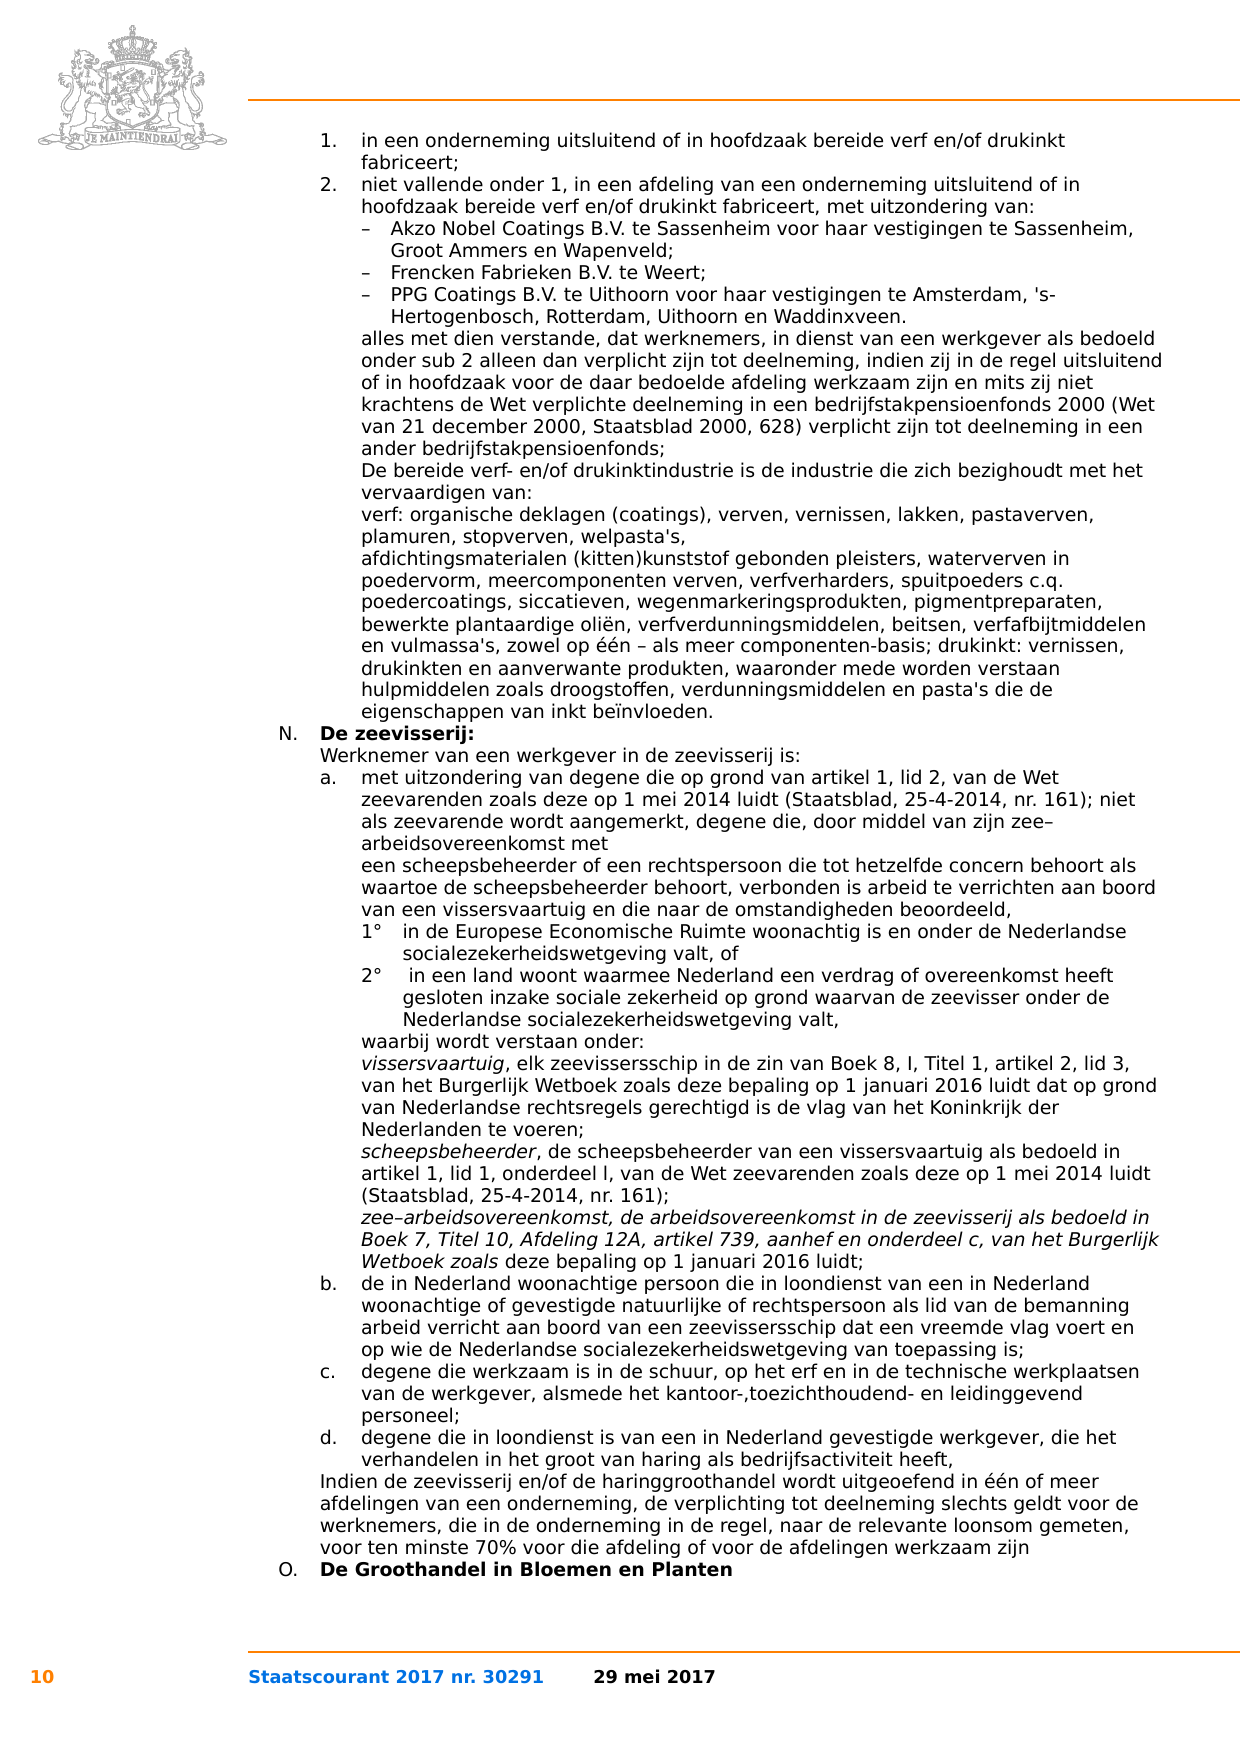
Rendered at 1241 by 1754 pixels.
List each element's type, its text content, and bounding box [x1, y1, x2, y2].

text waarbij wordt verstaan onder: [361, 1031, 1163, 1053]
text d. degene die in loondienst is van een in Nederland gevestigde werkgever, die het verhandelen in het groot van haring als bedrijfsactiviteit heeft, [319, 1427, 1163, 1471]
text Werknemer van een werkgever in de zeevisserij is: [319, 745, 1163, 767]
text De bereide verf- en/of drukinktindustrie is de industrie die zich bezighoudt met het vervaardigen van: [361, 459, 1163, 503]
text – PPG Coatings B.V. te Uithoorn voor haar vestigingen te Amsterdam, 's-Hertogenbosch, Rotterdam, Uithoorn en Waddinxveen. [361, 284, 1163, 328]
text 2. niet vallende onder 1, in een afdeling van een onderneming uitsluitend of in hoofdzaak bereide verf en/of drukinkt fabriceert, met uitzondering van: [319, 174, 1163, 218]
text alles met dien verstande, dat werknemers, in dienst van een werkgever als bedoeld onder sub 2 alleen dan verplicht zijn tot deelneming, indien zij in de regel uitsluitend of in hoofdzaak voor de daar bedoelde afdeling werkzaam zijn en mits zij niet krachtens de Wet verplichte deelneming in een bedrijfstakpensioenfonds 2000 (Wet van 21 december 2000, Staatsblad 2000, 628) verplicht zijn tot deelneming in een ander bedrijfstakpensioenfonds; [361, 328, 1163, 459]
text een scheepsbeheerder of een rechtspersoon die tot hetzelfde concern behoort als waartoe de scheepsbeheerder behoort, verbonden is arbeid te verrichten aan boord van een vissersvaartuig en die naar de omstandigheden beoordeeld, [361, 855, 1163, 921]
text verf: organische deklagen (coatings), verven, vernissen, lakken, pastaverven, plamuren, stopverven, welpasta's, [361, 503, 1163, 547]
text 1. in een onderneming uitsluitend of in hoofdzaak bereide verf en/of drukinkt fabriceert; [319, 130, 1163, 174]
text – Frencken Fabrieken B.V. te Weert; [361, 262, 1163, 284]
text 1° in de Europese Economische Ruimte woonachtig is en onder de Nederlandse socialezekerheidswetgeving valt, of [361, 921, 1163, 965]
text afdichtingsmaterialen (kitten)kunststof gebonden pleisters, waterverven in poedervorm, meercomponenten verven, verfverharders, spuitpoeders c.q. poedercoatings, siccatieven, wegenmarkeringsprodukten, pigmentpreparaten, bewerkte plantaardige oliën, verfverdunningsmiddelen, beitsen, verfafbijtmiddelen en vulmassa's, zowel op één – als meer componenten-basis; drukinkt: vernissen, drukinkten en aanverwante produkten, waaronder mede worden verstaan hulpmiddelen zoals droogstoffen, verdunningsmiddelen en pasta's die de eigenschappen van inkt beïnvloeden. [361, 547, 1163, 723]
text b. de in Nederland woonachtige persoon die in loondienst van een in Nederland woonachtige of gevestigde natuurlijke of rechtspersoon als lid van de bemanning arbeid verricht aan boord van een zeevissersschip dat een vreemde vlag voert en op wie de Nederlandse socialezekerheidswetgeving van toepassing is; [319, 1273, 1163, 1361]
text scheepsbeheerder, de scheepsbeheerder van een vissersvaartuig als bedoeld in artikel 1, lid 1, onderdeel l, van de Wet zeevarenden zoals deze op 1 mei 2014 luidt (Staatsblad, 25-4-2014, nr. 161); [361, 1141, 1163, 1207]
text – Akzo Nobel Coatings B.V. te Sassenheim voor haar vestigingen te Sassenheim, Groot Ammers en Wapenveld; [361, 218, 1163, 262]
text 2° in een land woont waarmee Nederland een verdrag of overeenkomst heeft gesloten inzake sociale zekerheid op grond waarvan de zeevisser onder de Nederlandse socialezekerheidswetgeving valt, [361, 965, 1163, 1031]
text Indien de zeevisserij en/of de haringgroothandel wordt uitgeoefend in één of meer afdelingen van een onderneming, de verplichting tot deelneming slechts geldt voor de werknemers, die in de onderneming in de regel, naar de relevante loonsom gemeten, voor ten minste 70% voor die afdeling of voor de afdelingen werkzaam zijn [319, 1471, 1163, 1558]
text zee–arbeidsovereenkomst, de arbeidsovereenkomst in de zeevisserij als bedoeld in Boek 7, Titel 10, Afdeling 12A, artikel 739, aanhef en onderdeel c, van het Burgerlijk Wetboek zoals deze bepaling op 1 januari 2016 luidt; [361, 1207, 1163, 1273]
text a. met uitzondering van degene die op grond van artikel 1, lid 2, van de Wet zeevarenden zoals deze op 1 mei 2014 luidt (Staatsblad, 25-4-2014, nr. 161); niet als zeevarende wordt aangemerkt, degene die, door middel van zijn zee–arbeidsovereenkomst met [319, 767, 1163, 855]
text c. degene die werkzaam is in de schuur, op het erf en in de technische werkplaatsen van de werkgever, alsmede het kantoor-,toezichthoudend- en leidinggevend personeel; [319, 1361, 1163, 1427]
text vissersvaartuig, elk zeevissersschip in de zin van Boek 8, I, Titel 1, artikel 2, lid 3, van het Burgerlijk Wetboek zoals deze bepaling op 1 januari 2016 luidt dat op grond van Nederlandse rechtsregels gerechtigd is de vlag van het Koninkrijk der Nederlanden te voeren; [361, 1053, 1163, 1141]
picture [38, 25, 227, 150]
text O. De Groothandel in Bloemen en Planten [278, 1558, 1163, 1581]
text N. De zeevisserij: [278, 723, 1163, 745]
